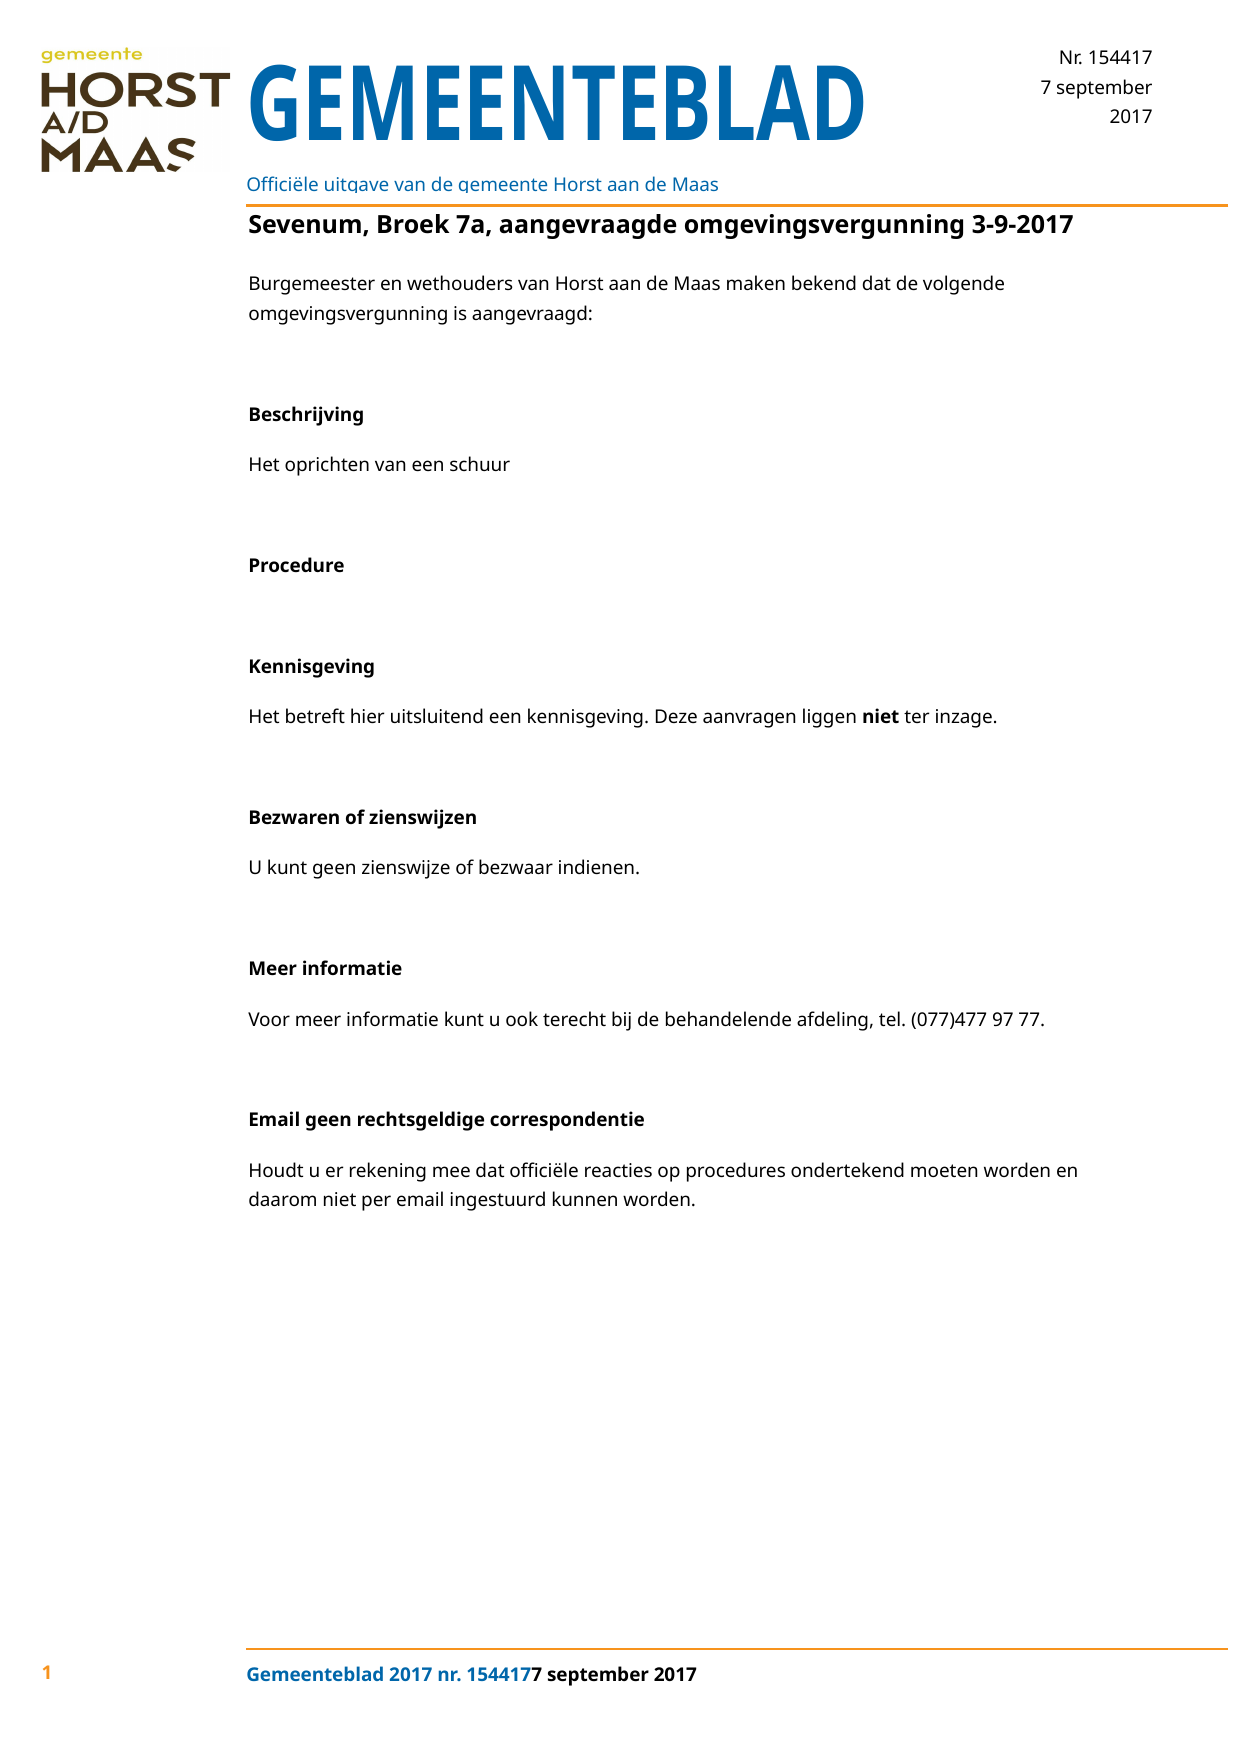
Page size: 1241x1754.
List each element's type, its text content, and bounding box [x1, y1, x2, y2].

text Het betreft hier uitsluitend een kennisgeving. Deze aanvragen liggen niet ter inzage. [248, 703, 1152, 729]
text Bezwaren of zienswijzen [248, 804, 1152, 830]
text Sevenum, Broek 7a, aangevraagde omgevingsvergunning 3-9-2017 [248, 207, 1152, 241]
text Het oprichten van een schuur [248, 451, 1152, 477]
text Houdt u er rekening mee dat officiële reacties op procedures ondertekend moeten worden en daarom niet per email ingestuurd kunnen worden. [248, 1157, 1152, 1212]
text Meer informatie [248, 955, 1152, 981]
text Burgemeester en wethouders van Horst aan de Maas maken bekend dat de volgende omgevingsvergunning is aangevraagd: [248, 270, 1152, 326]
text U kunt geen zienswijze of bezwaar indienen. [248, 854, 1152, 880]
picture [41, 47, 231, 172]
text Beschrijving [248, 401, 1152, 426]
text Kennisgeving [248, 653, 1152, 678]
text Email geen rechtsgeldige correspondentie [248, 1107, 1152, 1132]
text Voor meer informatie kunt u ook terecht bij de behandelende afdeling, tel. (077)477 97 77. [248, 1006, 1152, 1031]
text Procedure [248, 552, 1152, 578]
